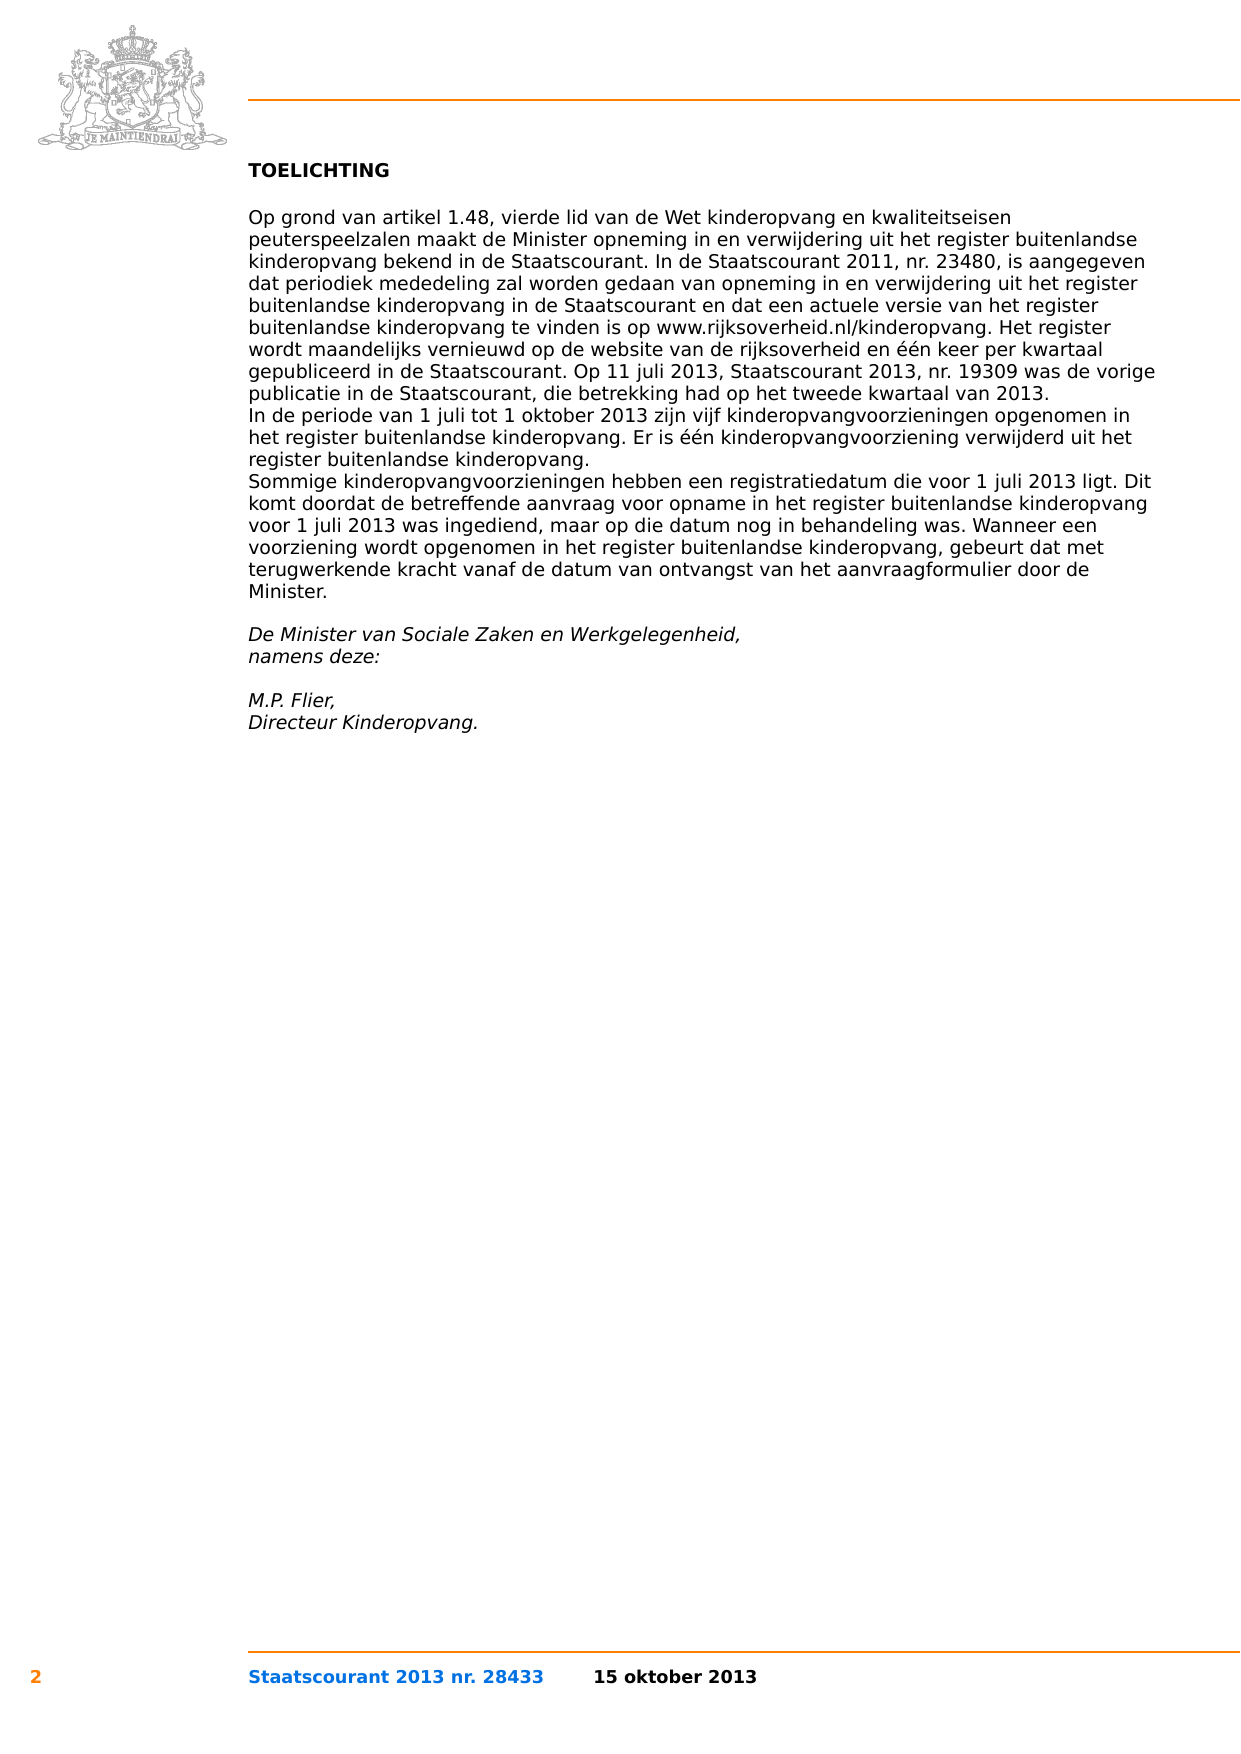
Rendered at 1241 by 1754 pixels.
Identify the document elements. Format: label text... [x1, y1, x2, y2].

picture [38, 25, 227, 150]
text In de periode van 1 juli tot 1 oktober 2013 zijn vijf kinderopvangvoorzieningen opgenomen in het register buitenlandse kinderopvang. Er is één kinderopvangvoorziening verwijderd uit het register buitenlandse kinderopvang. [248, 405, 1163, 471]
text De Minister van Sociale Zaken en Werkgelegenheid, namens deze: M.P. Flier, Directeur Kinderopvang. [248, 624, 1163, 734]
subtitle TOELICHTING [248, 160, 1163, 182]
text Op grond van artikel 1.48, vierde lid van de Wet kinderopvang en kwaliteitseisen peuterspeelzalen maakt de Minister opneming in en verwijdering uit het register buitenlandse kinderopvang bekend in de Staatscourant. In de Staatscourant 2011, nr. 23480, is aangegeven dat periodiek mededeling zal worden gedaan van opneming in en verwijdering uit het register buitenlandse kinderopvang in de Staatscourant en dat een actuele versie van het register buitenlandse kinderopvang te vinden is op www.rijksoverheid.nl/kinderopvang. Het register wordt maandelijks vernieuwd op de website van de rijksoverheid en één keer per kwartaal gepubliceerd in de Staatscourant. Op 11 juli 2013, Staatscourant 2013, nr. 19309 was de vorige publicatie in de Staatscourant, die betrekking had op het tweede kwartaal van 2013. [248, 207, 1163, 405]
text Sommige kinderopvangvoorzieningen hebben een registratiedatum die voor 1 juli 2013 ligt. Dit komt doordat de betreffende aanvraag voor opname in het register buitenlandse kinderopvang voor 1 juli 2013 was ingediend, maar op die datum nog in behandeling was. Wanneer een voorziening wordt opgenomen in het register buitenlandse kinderopvang, gebeurt dat met terugwerkende kracht vanaf de datum van ontvangst van het aanvraagformulier door de Minister. [248, 471, 1163, 602]
